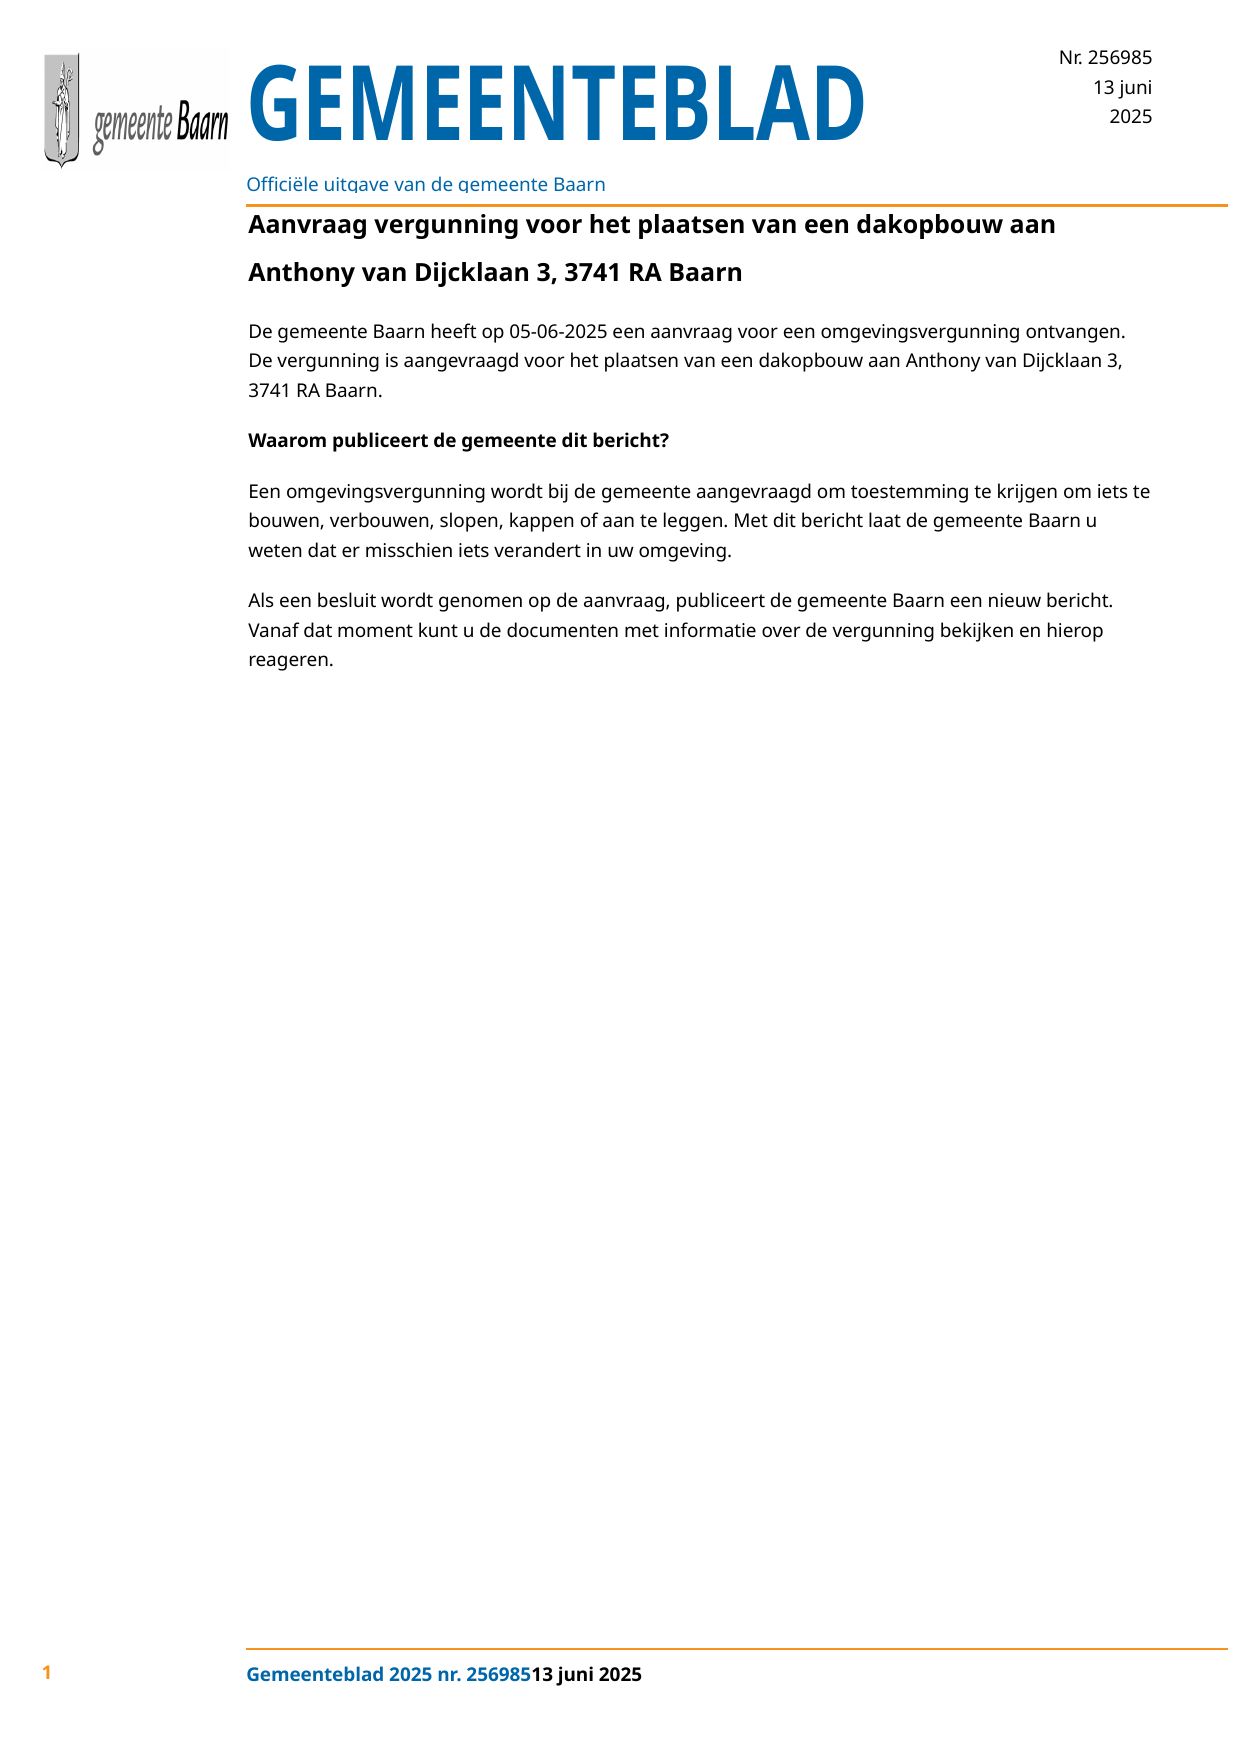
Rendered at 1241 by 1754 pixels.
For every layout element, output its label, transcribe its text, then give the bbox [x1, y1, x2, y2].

text Waarom publiceert de gemeente dit bericht? [248, 427, 1152, 453]
text Een omgevingsvergunning wordt bij de gemeente aangevraagd om toestemming te krijgen om iets te bouwen, verbouwen, slopen, kappen of aan te leggen. Met dit bericht laat de gemeente Baarn u weten dat er misschien iets verandert in uw omgeving. [248, 478, 1152, 563]
text Aanvraag vergunning voor het plaatsen van een dakopbouw aan Anthony van Dijcklaan 3, 3741 RA Baarn [248, 207, 1152, 288]
text De gemeente Baarn heeft op 05-06-2025 een aanvraag voor een omgevingsvergunning ontvangen. De vergunning is aangevraagd voor het plaatsen van een dakopbouw aan Anthony van Dijcklaan 3, 3741 RA Baarn. [248, 318, 1152, 403]
picture [41, 47, 231, 172]
text Als een besluit wordt genomen op de aanvraag, publiceert de gemeente Baarn een nieuw bericht. Vanaf dat moment kunt u de documenten met informatie over de vergunning bekijken en hierop reageren. [248, 587, 1152, 672]
